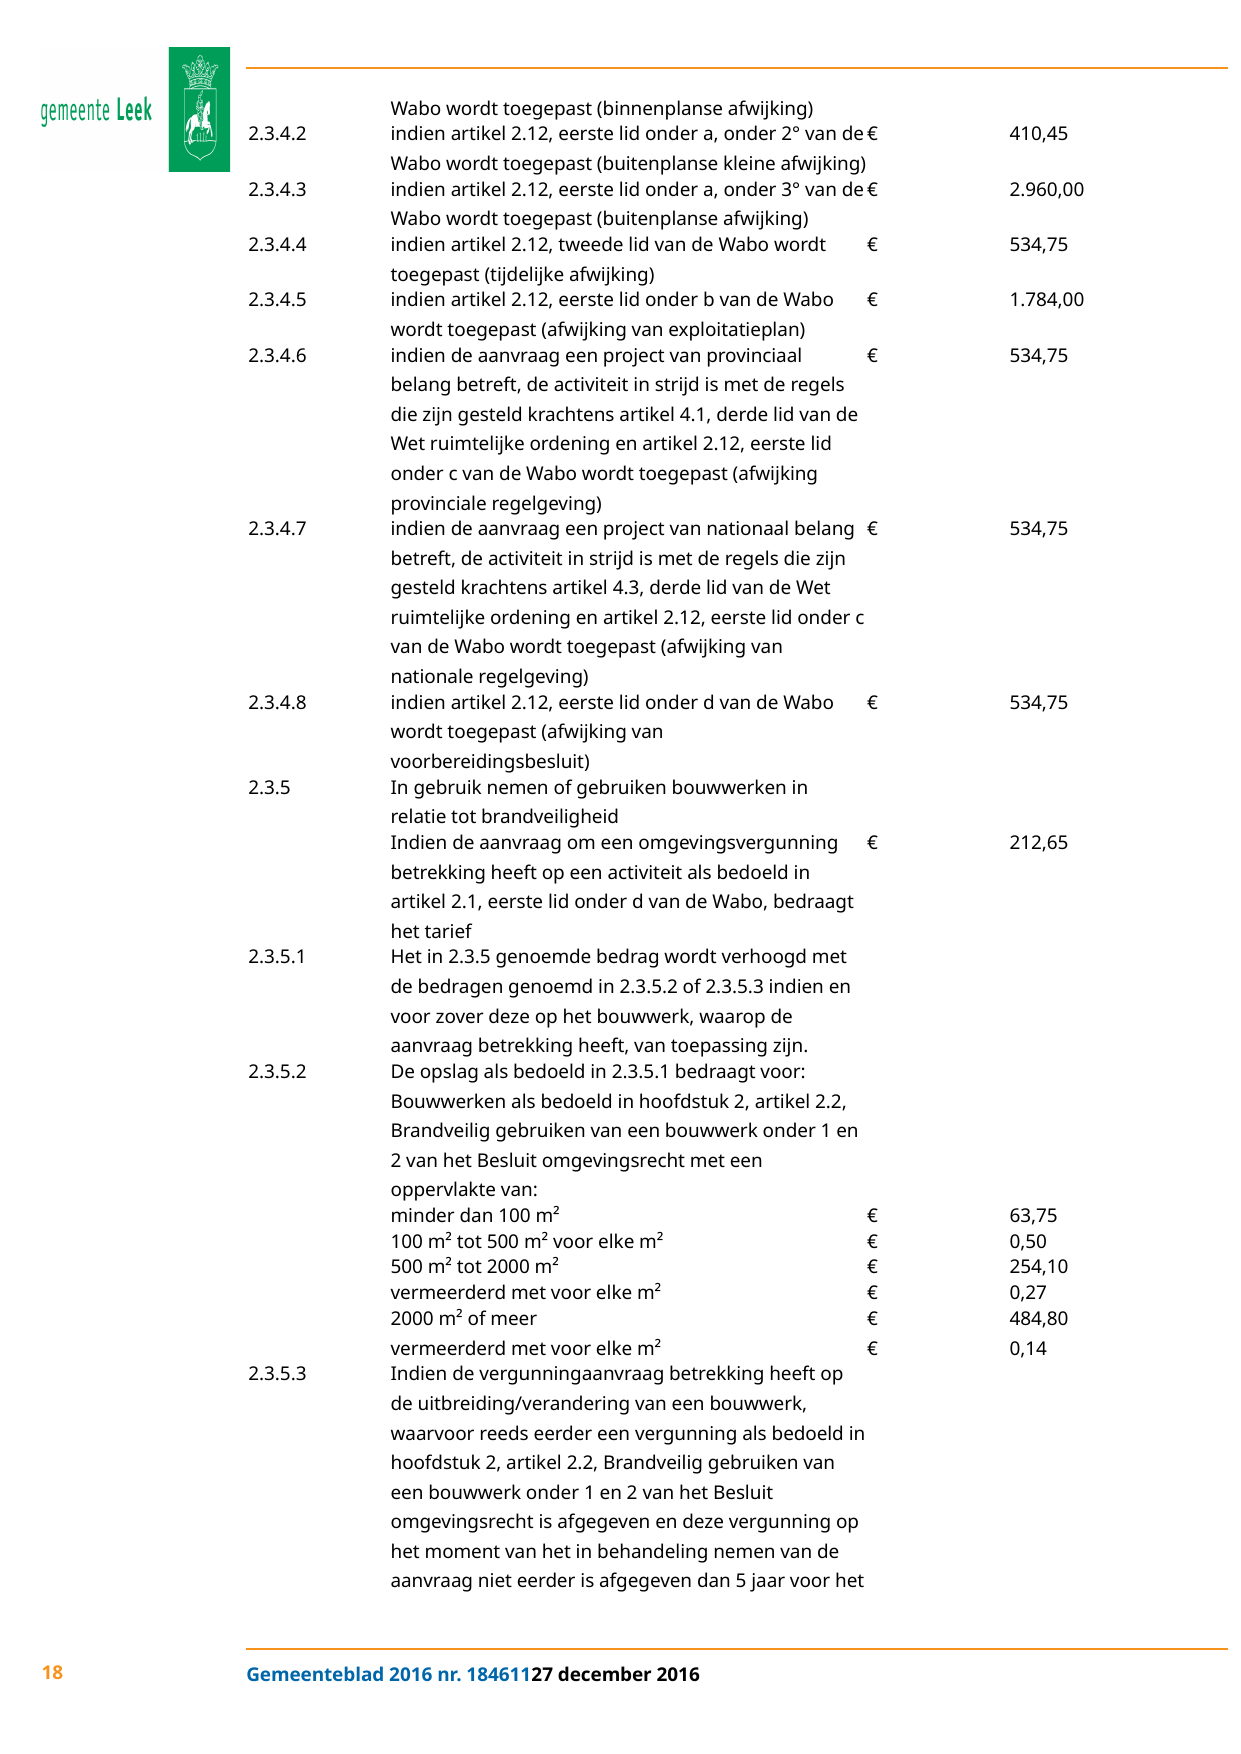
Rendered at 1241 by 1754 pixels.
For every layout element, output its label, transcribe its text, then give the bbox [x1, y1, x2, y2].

table_cell € [867, 1254, 1009, 1279]
table_cell 534,75 [1009, 342, 1152, 515]
table_cell € [867, 231, 1009, 286]
table_cell [1009, 95, 1152, 121]
table_cell [248, 1254, 390, 1279]
table_cell Indien de vergunningaanvraag betrekking heeft op de uitbreiding/verandering van een bouwwerk, waarvoor reeds eerder een vergunning als bedoeld in hoofdstuk 2, artikel 2.2, Brandveilig gebruiken van een bouwwerk onder 1 en 2 van het Besluit omgevingsrecht is afgegeven en deze vergunning op het moment van het in behandeling nemen van de aanvraag niet eerder is afgegeven dan 5 jaar voor het [390, 1361, 867, 1593]
table_cell [867, 95, 1009, 121]
table_cell € € [867, 1305, 1009, 1361]
table_cell 2.3.4.5 [248, 286, 390, 342]
table_cell 2.3.5 [248, 774, 390, 829]
table_cell 484,80 0,14 [1009, 1305, 1152, 1361]
table_cell € [867, 1280, 1009, 1305]
picture [41, 47, 231, 172]
table_cell minder dan 100 m² [390, 1202, 867, 1228]
table_cell vermeerderd met voor elke m² [390, 1280, 867, 1305]
table_cell [867, 1361, 1009, 1593]
table_cell 534,75 [1009, 231, 1152, 286]
table_cell 63,75 [1009, 1202, 1152, 1228]
table_cell [248, 1202, 390, 1228]
table_cell Wabo wordt toegepast (binnenplanse afwijking) [390, 95, 867, 121]
table_cell [867, 1058, 1009, 1202]
table_cell In gebruik nemen of gebruiken bouwwerken in relatie tot brandveiligheid [390, 774, 867, 829]
table_cell € [867, 342, 1009, 515]
table_cell [1009, 1361, 1152, 1593]
table_cell 0,27 [1009, 1280, 1152, 1305]
table_cell Het in 2.3.5 genoemde bedrag wordt verhoogd met de bedragen genoemd in 2.3.5.2 of 2.3.5.3 indien en voor zover deze op het bouwwerk, waarop de aanvraag betrekking heeft, van toepassing zijn. [390, 944, 867, 1058]
table_cell [1009, 774, 1152, 829]
table_cell 2.3.4.2 [248, 121, 390, 176]
table_cell 2.3.5.3 [248, 1361, 390, 1593]
table_cell 2.3.4.6 [248, 342, 390, 515]
table_cell 2.3.4.4 [248, 231, 390, 286]
table_cell € [867, 689, 1009, 774]
table_cell 1.784,00 [1009, 286, 1152, 342]
table_cell De opslag als bedoeld in 2.3.5.1 bedraagt voor: Bouwwerken als bedoeld in hoofdstuk 2, artikel 2.2, Brandveilig gebruiken van een bouwwerk onder 1 en 2 van het Besluit omgevingsrecht met een oppervlakte van: [390, 1058, 867, 1202]
table_cell 2000 m² of meer vermeerderd met voor elke m² [390, 1305, 867, 1361]
table_cell 2.3.4.7 [248, 515, 390, 689]
table_cell 2.3.5.2 [248, 1058, 390, 1202]
table_cell indien artikel 2.12, eerste lid onder b van de Wabo wordt toegepast (afwijking van exploitatieplan) [390, 286, 867, 342]
table_cell indien de aanvraag een project van provinciaal belang betreft, de activiteit in strijd is met de regels die zijn gesteld krachtens artikel 4.1, derde lid van de Wet ruimtelijke ordening en artikel 2.12, eerste lid onder c van de Wabo wordt toegepast (afwijking provinciale regelgeving) [390, 342, 867, 515]
table_cell [867, 774, 1009, 829]
table_cell [248, 1280, 390, 1305]
table_cell 410,45 [1009, 121, 1152, 176]
table_cell 500 m² tot 2000 m² [390, 1254, 867, 1279]
table_cell [867, 944, 1009, 1058]
table_cell [1009, 944, 1152, 1058]
table_cell 2.3.5.1 [248, 944, 390, 1058]
table_cell indien artikel 2.12, tweede lid van de Wabo wordt toegepast (tijdelijke afwijking) [390, 231, 867, 286]
table_cell [248, 95, 390, 121]
table_cell € [867, 515, 1009, 689]
table_cell 212,65 [1009, 829, 1152, 944]
table_cell [1009, 1058, 1152, 1202]
table_cell 2.960,00 [1009, 176, 1152, 231]
table_cell 2.3.4.3 [248, 176, 390, 231]
table_cell 2.3.4.8 [248, 689, 390, 774]
table_cell € [867, 1202, 1009, 1228]
table_cell indien artikel 2.12, eerste lid onder a, onder 3° van de Wabo wordt toegepast (buitenplanse afwijking) [390, 176, 867, 231]
table_cell 534,75 [1009, 515, 1152, 689]
table_cell [248, 1305, 390, 1361]
table_cell € [867, 1228, 1009, 1254]
table_cell 534,75 [1009, 689, 1152, 774]
table_cell € [867, 176, 1009, 231]
table_cell indien de aanvraag een project van nationaal belang betreft, de activiteit in strijd is met de regels die zijn gesteld krachtens artikel 4.3, derde lid van de Wet ruimtelijke ordening en artikel 2.12, eerste lid onder c van de Wabo wordt toegepast (afwijking van nationale regelgeving) [390, 515, 867, 689]
table_cell [248, 1228, 390, 1254]
table_cell 100 m² tot 500 m² voor elke m² [390, 1228, 867, 1254]
table_cell € [867, 121, 1009, 176]
table_cell [248, 829, 390, 944]
table_cell indien artikel 2.12, eerste lid onder a, onder 2° van de Wabo wordt toegepast (buitenplanse kleine afwijking) [390, 121, 867, 176]
table_cell € [867, 829, 1009, 944]
table_cell indien artikel 2.12, eerste lid onder d van de Wabo wordt toegepast (afwijking van voorbereidingsbesluit) [390, 689, 867, 774]
table_cell Indien de aanvraag om een omgevingsvergunning betrekking heeft op een activiteit als bedoeld in artikel 2.1, eerste lid onder d van de Wabo, bedraagt het tarief [390, 829, 867, 944]
table_cell 254,10 [1009, 1254, 1152, 1279]
table_cell 0,50 [1009, 1228, 1152, 1254]
table_cell € [867, 286, 1009, 342]
